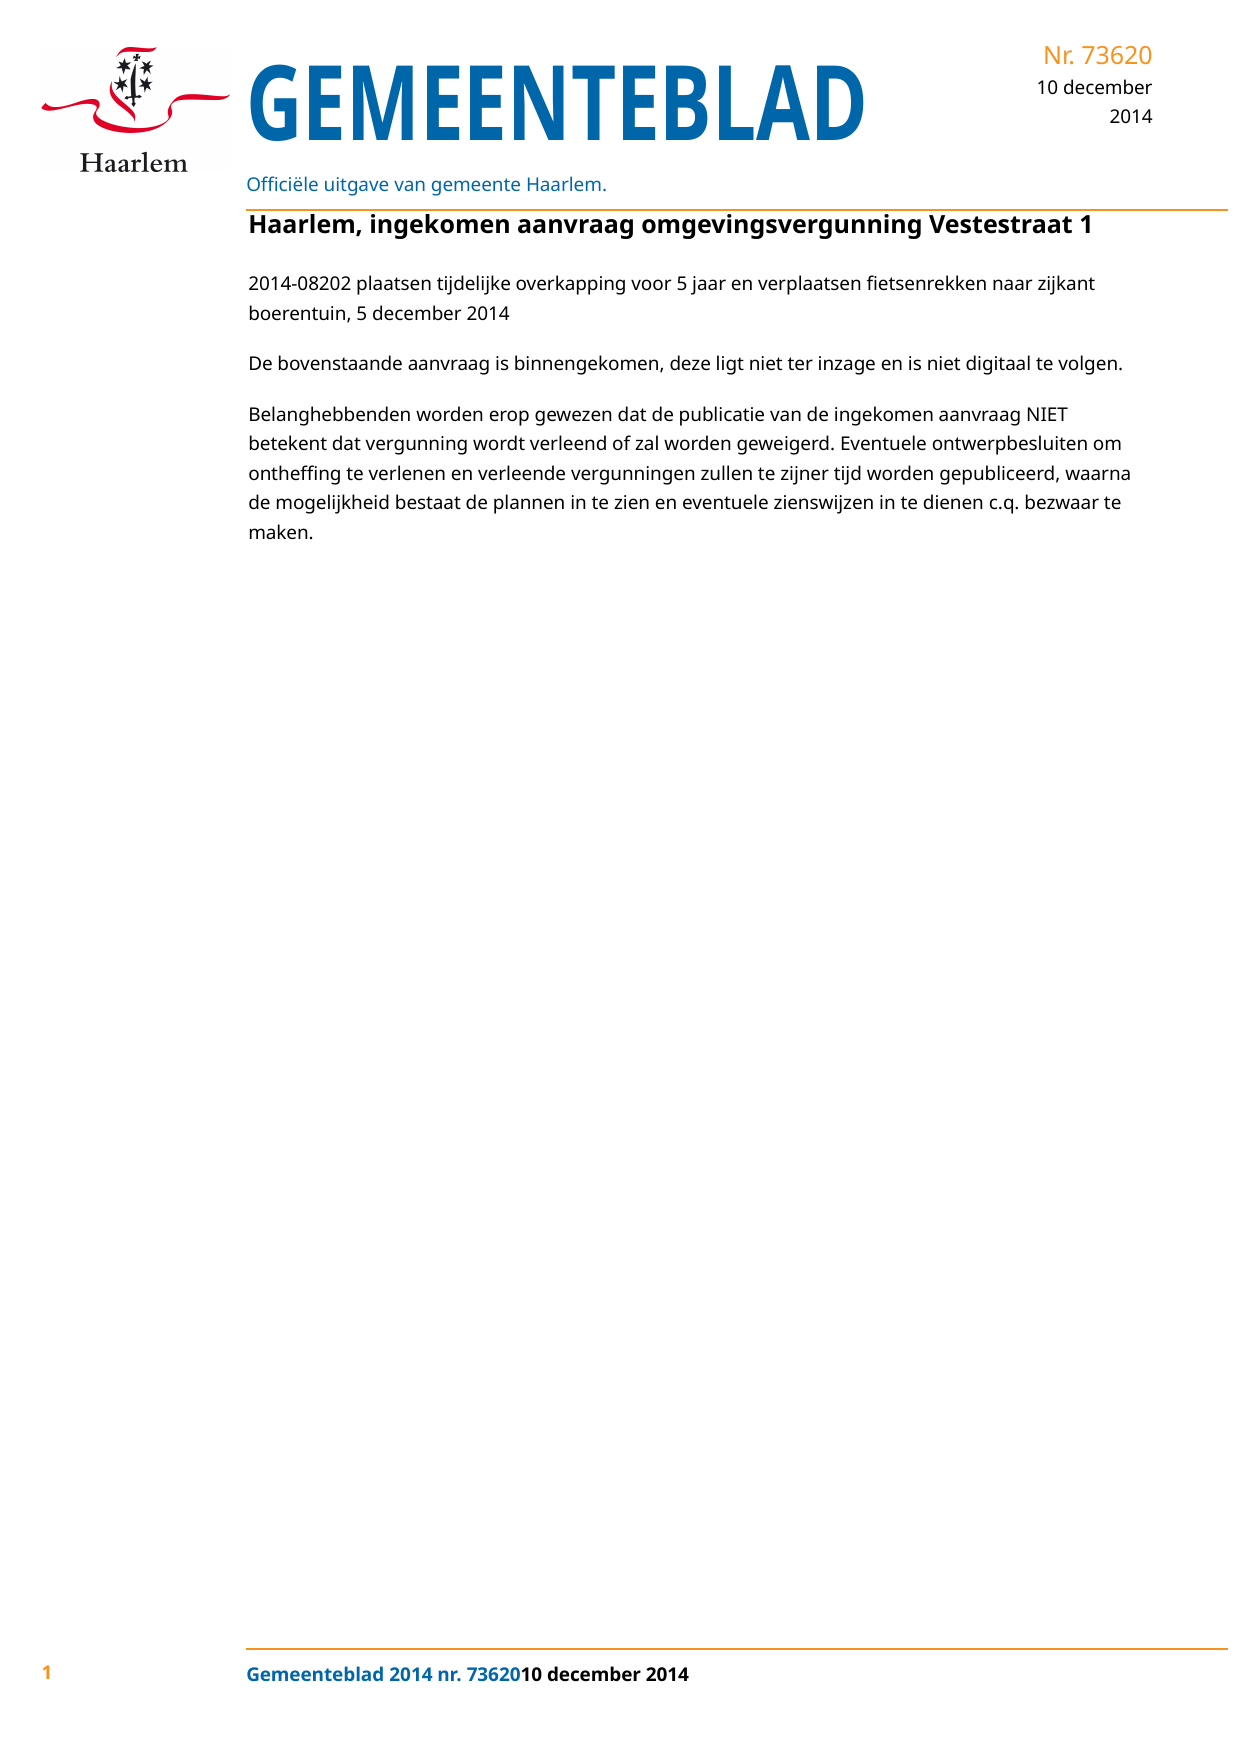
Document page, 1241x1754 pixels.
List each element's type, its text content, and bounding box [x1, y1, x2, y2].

text De bovenstaande aanvraag is binnengekomen, deze ligt niet ter inzage en is niet digitaal te volgen. [248, 350, 1152, 376]
text 2014-08202 plaatsen tijdelijke overkapping voor 5 jaar en verplaatsen fietsenrekken naar zijkant boerentuin, 5 december 2014 [248, 270, 1152, 326]
text Haarlem, ingekomen aanvraag omgevingsvergunning Vestestraat 1 [248, 211, 1152, 241]
text Belanghebbenden worden erop gewezen dat de publicatie van de ingekomen aanvraag NIET betekent dat vergunning wordt verleend of zal worden geweigerd. Eventuele ontwerpbesluiten om ontheffing te verlenen en verleende vergunningen zullen te zijner tijd worden gepubliceerd, waarna de mogelijkheid bestaat de plannen in te zien en eventuele zienswijzen in te dienen c.q. bezwaar te maken. [248, 401, 1152, 545]
picture [41, 47, 231, 172]
